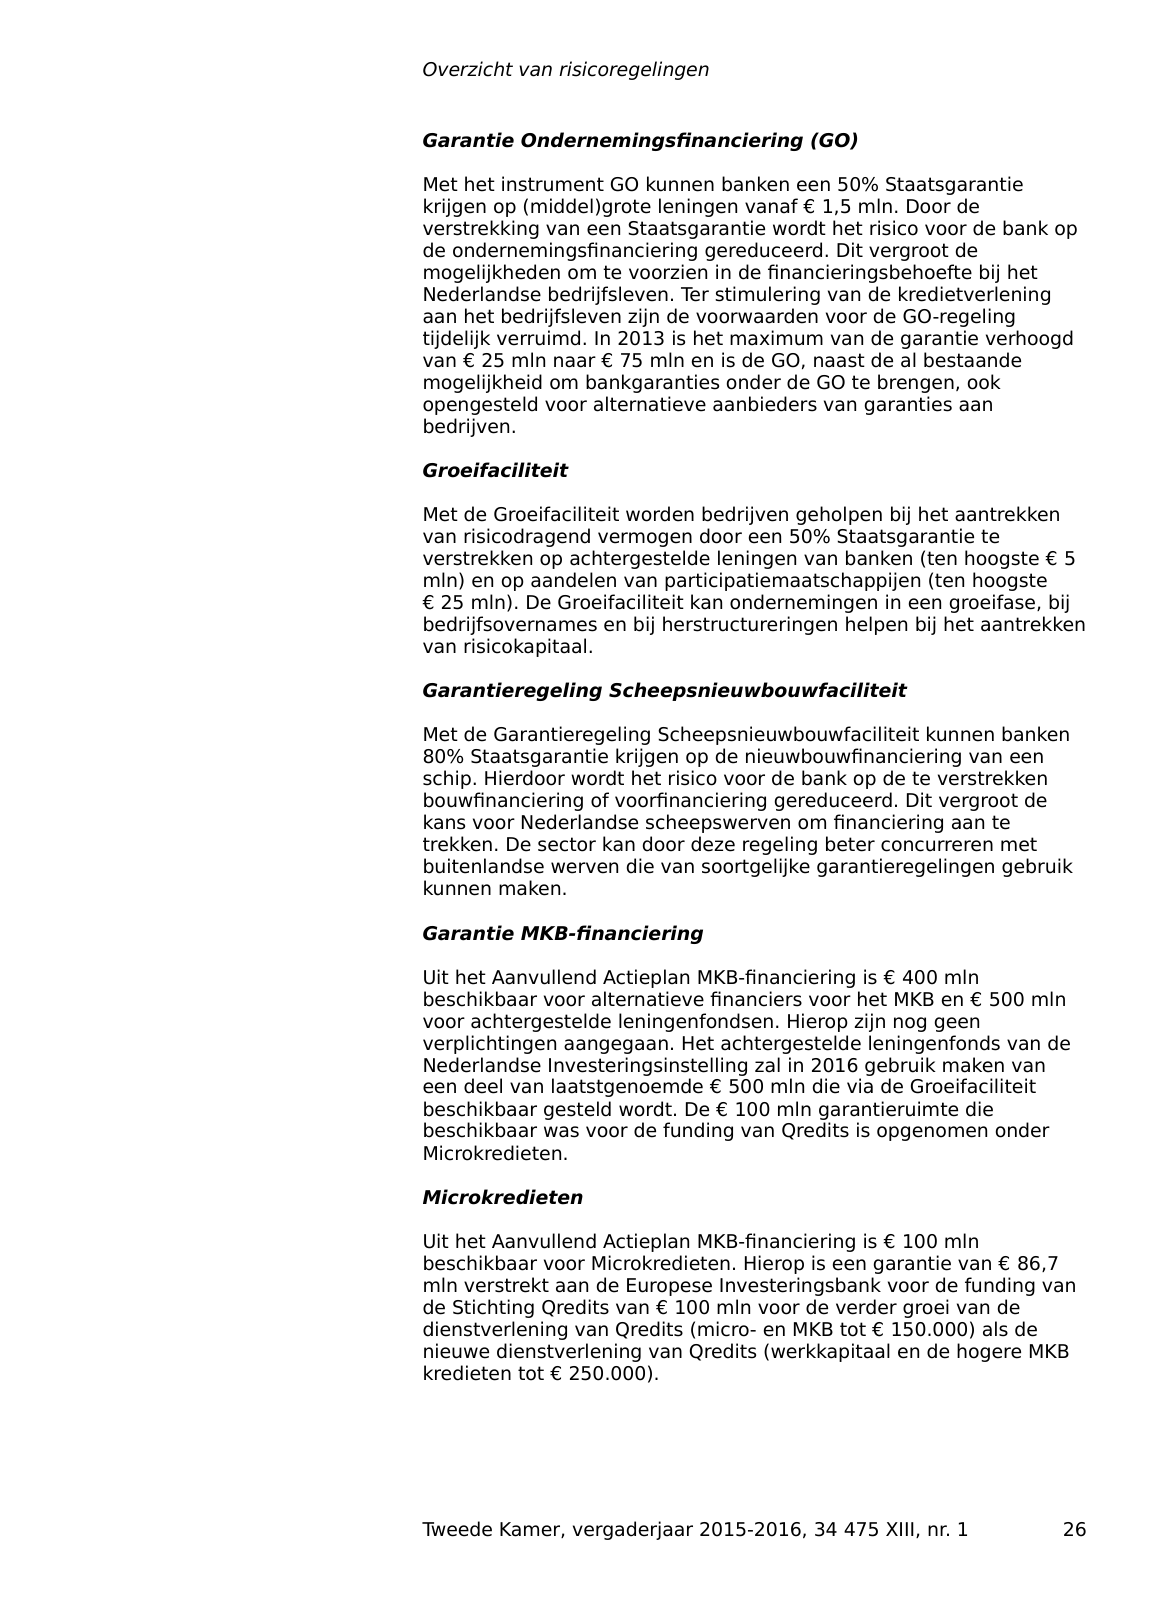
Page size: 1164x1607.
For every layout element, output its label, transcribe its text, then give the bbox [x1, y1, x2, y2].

subtitle Garantieregeling Scheepsnieuwbouwfaciliteit [422, 680, 1087, 702]
text Met de Garantieregeling Scheepsnieuwbouwfaciliteit kunnen banken 80% Staatsgarantie krijgen op de nieuwbouwfinanciering van een schip. Hierdoor wordt het risico voor de bank op de te verstrekken bouwfinanciering of voorfinanciering gereduceerd. Dit vergroot de kans voor Nederlandse scheepswerven om financiering aan te trekken. De sector kan door deze regeling beter concurreren met buitenlandse werven die van soortgelijke garantieregelingen gebruik kunnen maken. [422, 724, 1087, 900]
text Uit het Aanvullend Actieplan MKB-financiering is € 100 mln beschikbaar voor Microkredieten. Hierop is een garantie van € 86,7 mln verstrekt aan de Europese Investeringsbank voor de funding van de Stichting Qredits van € 100 mln voor de verder groei van de dienstverlening van Qredits (micro- en MKB tot € 150.000) als de nieuwe dienstverlening van Qredits (werkkapitaal en de hogere MKB kredieten tot € 250.000). [422, 1231, 1087, 1384]
text Met de Groeifaciliteit worden bedrijven geholpen bij het aantrekken van risicodragend vermogen door een 50% Staatsgarantie te verstrekken op achtergestelde leningen van banken (ten hoogste € 5 mln) en op aandelen van participatiemaatschappijen (ten hoogste € 25 mln). De Groeifaciliteit kan ondernemingen in een groeifase, bij bedrijfsovernames en bij herstructureringen helpen bij het aantrekken van risicokapitaal. [422, 504, 1087, 658]
subtitle Garantie Ondernemingsfinanciering (GO) [422, 130, 1087, 152]
subtitle Microkredieten [422, 1187, 1087, 1208]
text Uit het Aanvullend Actieplan MKB-financiering is € 400 mln beschikbaar voor alternatieve financiers voor het MKB en € 500 mln voor achtergestelde leningenfondsen. Hierop zijn nog geen verplichtingen aangegaan. Het achtergestelde leningenfonds van de Nederlandse Investeringsinstelling zal in 2016 gebruik maken van een deel van laatstgenoemde € 500 mln die via de Groeifaciliteit beschikbaar gesteld wordt. De € 100 mln garantieruimte die beschikbaar was voor de funding van Qredits is opgenomen onder Microkredieten. [422, 967, 1087, 1164]
subtitle Groeifaciliteit [422, 460, 1087, 482]
subtitle Garantie MKB-financiering [422, 922, 1087, 944]
text Met het instrument GO kunnen banken een 50% Staatsgarantie krijgen op (middel)grote leningen vanaf € 1,5 mln. Door de verstrekking van een Staatsgarantie wordt het risico voor de bank op de ondernemingsfinanciering gereduceerd. Dit vergroot de mogelijkheden om te voorzien in de financieringsbehoefte bij het Nederlandse bedrijfsleven. Ter stimulering van de kredietverlening aan het bedrijfsleven zijn de voorwaarden voor de GO-regeling tijdelijk verruimd. In 2013 is het maximum van de garantie verhoogd van € 25 mln naar € 75 mln en is de GO, naast de al bestaande mogelijkheid om bankgaranties onder de GO te brengen, ook opengesteld voor alternatieve aanbieders van garanties aan bedrijven. [422, 174, 1087, 438]
